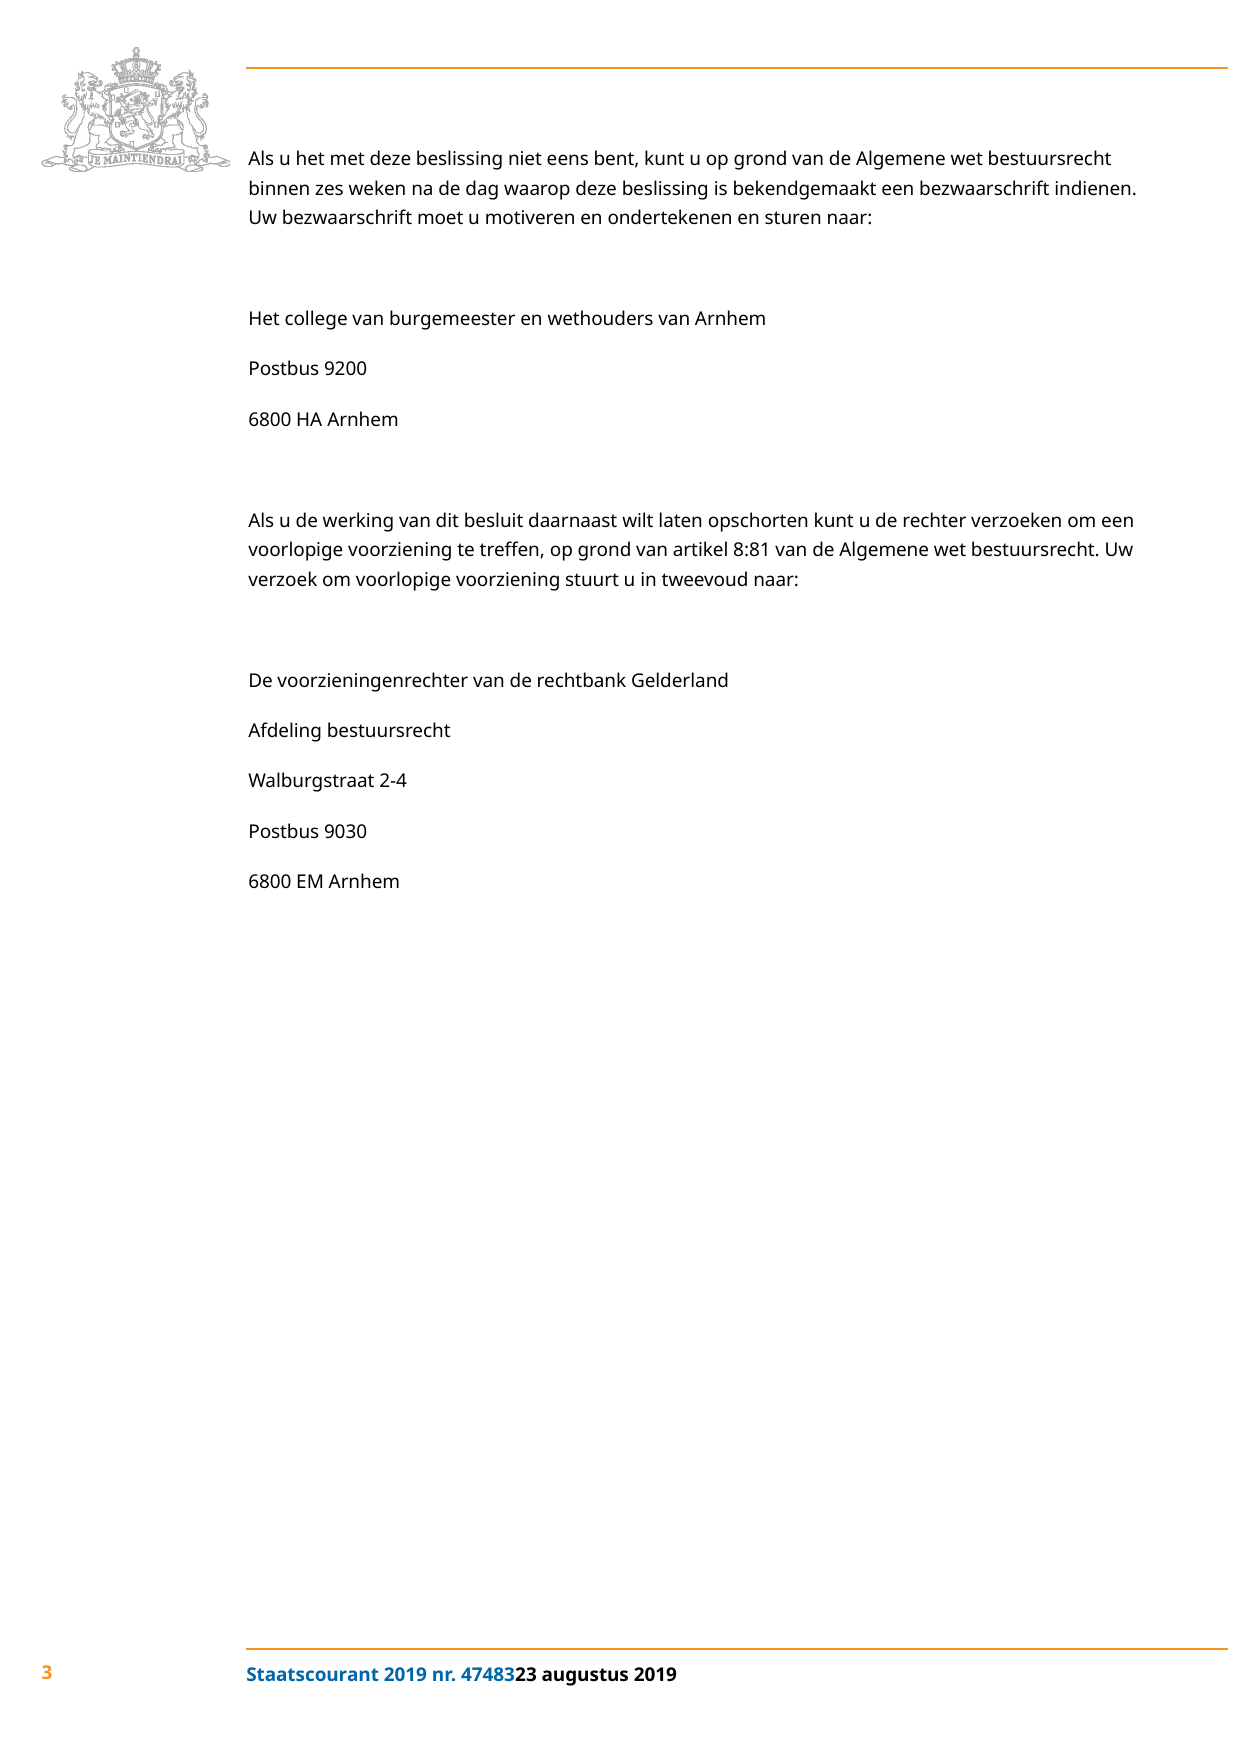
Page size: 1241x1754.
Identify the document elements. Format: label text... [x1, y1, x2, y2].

text Walburgstraat 2-4 [248, 768, 1152, 793]
text Postbus 9030 [248, 818, 1152, 844]
text 6800 HA Arnhem [248, 406, 1152, 432]
text Het college van burgemeester en wethouders van Arnhem [248, 305, 1152, 331]
text Postbus 9200 [248, 356, 1152, 381]
text 6800 EM Arnhem [248, 868, 1152, 894]
text De voorzieningenrechter van de rechtbank Gelderland [248, 667, 1152, 693]
text Als u de werking van dit besluit daarnaast wilt laten opschorten kunt u de rechter verzoeken om een voorlopige voorziening te treffen, op grond van artikel 8:81 van de Algemene wet bestuursrecht. Uw verzoek om voorlopige voorziening stuurt u in tweevoud naar: [248, 507, 1152, 592]
text Als u het met deze beslissing niet eens bent, kunt u op grond van de Algemene wet bestuursrecht binnen zes weken na de dag waarop deze beslissing is bekendgemaakt een bezwaarschrift indienen. Uw bezwaarschrift moet u motiveren en ondertekenen en sturen naar: [248, 145, 1152, 230]
picture [41, 47, 231, 172]
text Afdeling bestuursrecht [248, 717, 1152, 743]
